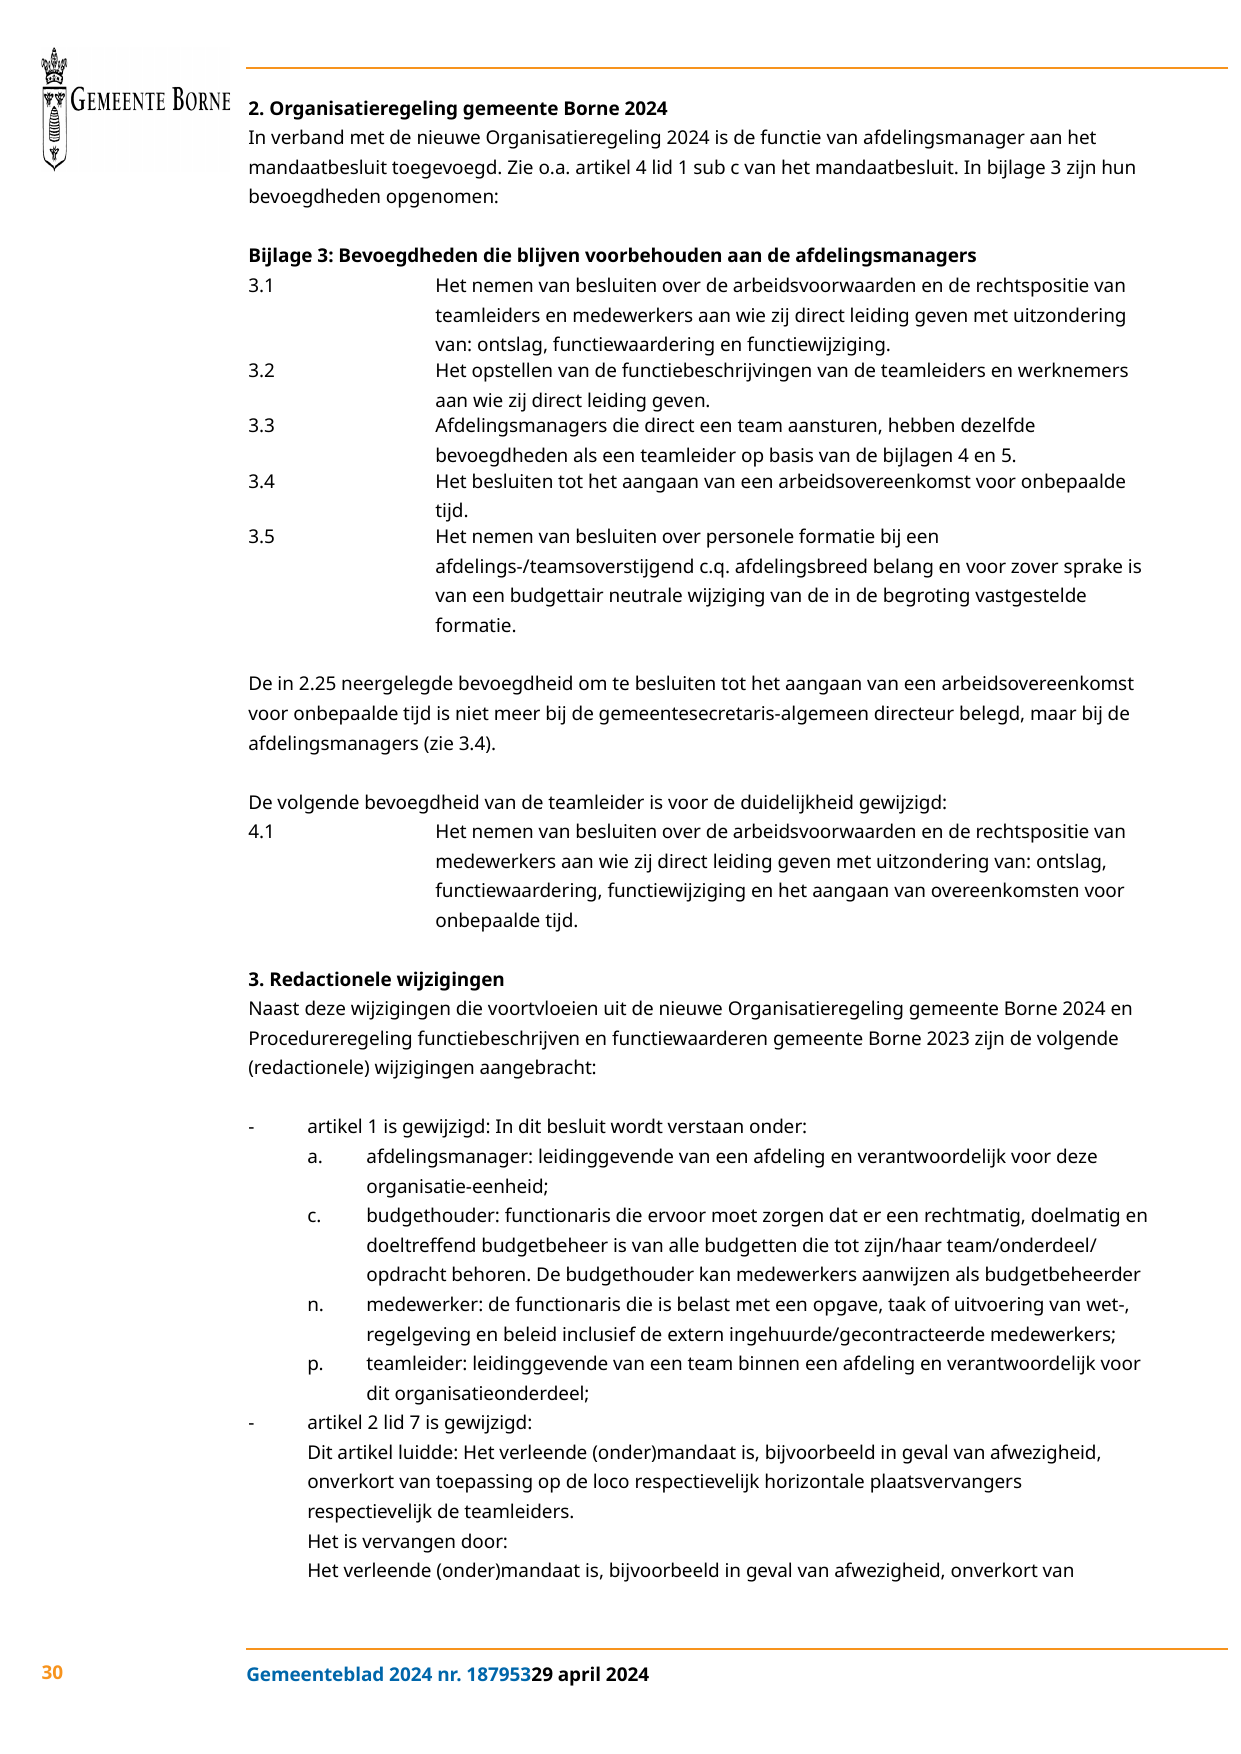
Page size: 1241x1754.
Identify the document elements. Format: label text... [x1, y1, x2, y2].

table_header 3.1 [248, 273, 435, 357]
table_cell Het besluiten tot het aangaan van een arbeidsovereenkomst voor onbepaalde tijd. [435, 468, 1152, 523]
list Het is vervangen door: [248, 1528, 1152, 1554]
list teamleider: leidinggevende van een team binnen een afdeling en verantwoordelijk voor dit organisatieonderdeel; [307, 1350, 1152, 1406]
table_header 4.1 [248, 819, 435, 933]
table_header Het nemen van besluiten over de arbeidsvoorwaarden en de rechtspositie van medewerkers aan wie zij direct leiding geven met uitzondering van: ontslag, functiewaardering, functiewijziging en het aangaan van overeenkomsten voor onbepaalde tijd. [435, 819, 1152, 933]
text Bijlage 3: Bevoegdheden die blijven voorbehouden aan de afdelingsmanagers [248, 243, 1152, 268]
text 2. Organisatieregeling gemeente Borne 2024 [248, 95, 1152, 121]
list afdelingsmanager: leidinggevende van een afdeling en verantwoordelijk voor deze organisatie-eenheid; [307, 1143, 1152, 1199]
list medewerker: de functionaris die is belast met een opgave, taak of uitvoering van wet-, regelgeving en beleid inclusief de extern ingehuurde/gecontracteerde medewerkers; [307, 1291, 1152, 1347]
list Het verleende (onder)mandaat is, bijvoorbeeld in geval van afwezigheid, onverkort van [248, 1557, 1152, 1583]
text De volgende bevoegdheid van de teamleider is voor de duidelijkheid gewijzigd: [248, 789, 1152, 814]
table_cell Het nemen van besluiten over personele formatie bij een afdelings-/teamsoverstijgend c.q. afdelingsbreed belang en voor zover sprake is van een budgettair neutrale wijziging van de in de begroting vastgestelde formatie. [435, 523, 1152, 638]
text 3. Redactionele wijzigingen [248, 966, 1152, 992]
text In verband met de nieuwe Organisatieregeling 2024 is de functie van afdelingsmanager aan het mandaatbesluit toegevoegd. Zie o.a. artikel 4 lid 1 sub c van het mandaatbesluit. In bijlage 3 zijn hun bevoegdheden opgenomen: [248, 124, 1152, 209]
picture [41, 47, 231, 172]
text Naast deze wijzigingen die voortvloeien uit de nieuwe Organisatieregeling gemeente Borne 2024 en Procedureregeling functiebeschrijven en functiewaarderen gemeente Borne 2023 zijn de volgende (redactionele) wijzigingen aangebracht: [248, 995, 1152, 1080]
table_cell Afdelingsmanagers die direct een team aansturen, hebben dezelfde bevoegdheden als een teamleider op basis van de bijlagen 4 en 5. [435, 413, 1152, 468]
table_cell 3.3 [248, 413, 435, 468]
table_cell 3.4 [248, 468, 435, 523]
text De in 2.25 neergelegde bevoegdheid om te besluiten tot het aangaan van een arbeidsovereenkomst voor onbepaalde tijd is niet meer bij de gemeentesecretaris-algemeen directeur belegd, maar bij de afdelingsmanagers (zie 3.4). [248, 671, 1152, 755]
table_cell 3.5 [248, 523, 435, 638]
list artikel 1 is gewijzigd: In dit besluit wordt verstaan onder: [248, 1114, 1152, 1139]
list budgethouder: functionaris die ervoor moet zorgen dat er een rechtmatig, doelmatig en doeltreffend budgetbeheer is van alle budgetten die tot zijn/haar team/onderdeel/ opdracht behoren. De budgethouder kan medewerkers aanwijzen als budgetbeheerder [307, 1202, 1152, 1287]
table_header Het nemen van besluiten over de arbeidsvoorwaarden en de rechtspositie van teamleiders en medewerkers aan wie zij direct leiding geven met uitzondering van: ontslag, functiewaardering en functiewijziging. [435, 273, 1152, 357]
table_cell 3.2 [248, 357, 435, 413]
list Dit artikel luidde: Het verleende (onder)mandaat is, bijvoorbeeld in geval van afwezigheid, onverkort van toepassing op de loco respectievelijk horizontale plaatsvervangers respectievelijk de teamleiders. [248, 1439, 1152, 1524]
list artikel 2 lid 7 is gewijzigd: [248, 1409, 1152, 1435]
table_cell Het opstellen van de functiebeschrijvingen van de teamleiders en werknemers aan wie zij direct leiding geven. [435, 357, 1152, 413]
